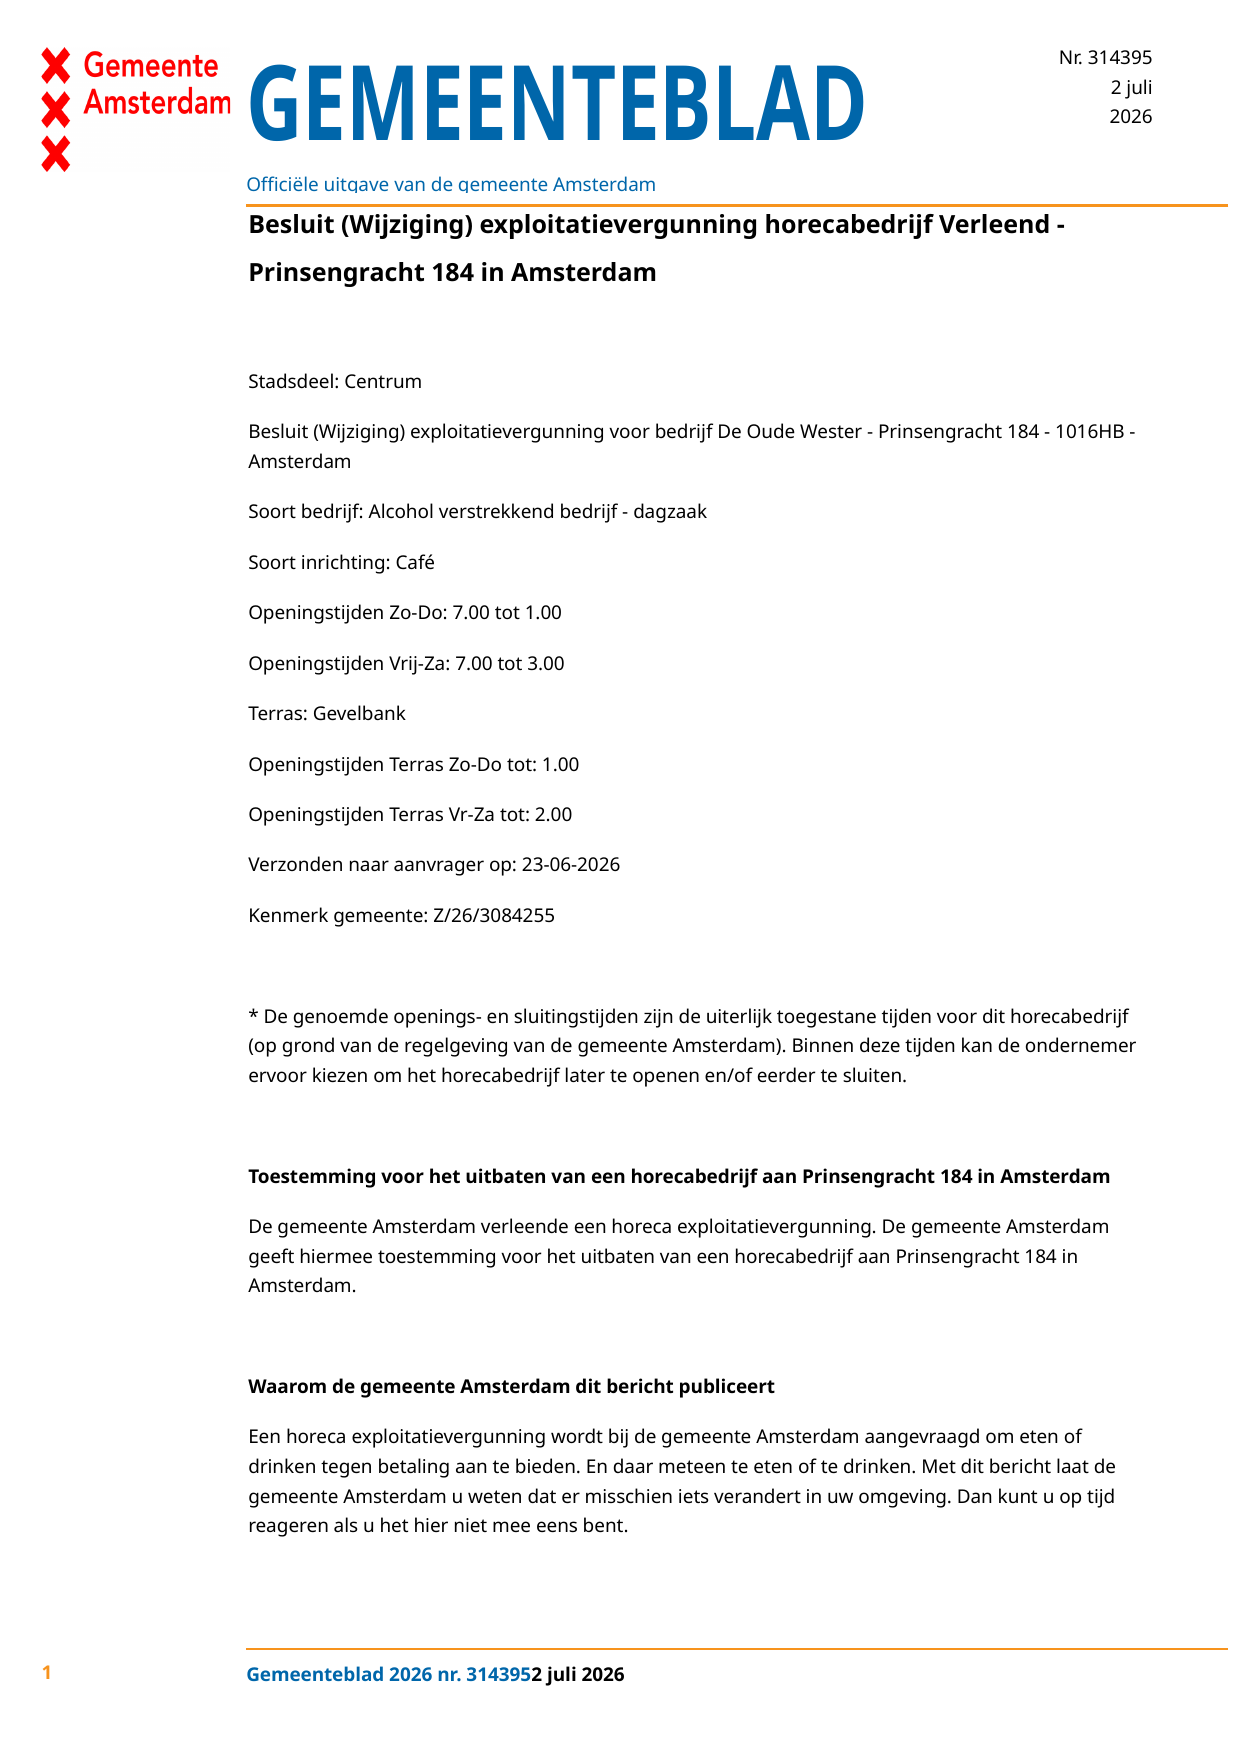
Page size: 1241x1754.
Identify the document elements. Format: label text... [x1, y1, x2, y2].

text Stadsdeel: Centrum [248, 368, 1152, 394]
text Openingstijden Terras Vr-Za tot: 2.00 [248, 801, 1152, 827]
picture [41, 47, 231, 172]
text Verzonden naar aanvrager op: 23-06-2026 [248, 852, 1152, 877]
text Waarom de gemeente Amsterdam dit bericht publiceert [248, 1373, 1152, 1399]
text * De genoemde openings- en sluitingstijden zijn de uiterlijk toegestane tijden voor dit horecabedrijf (op grond van de regelgeving van de gemeente Amsterdam). Binnen deze tijden kan de ondernemer ervoor kiezen om het horecabedrijf later te openen en/of eerder te sluiten. [248, 1003, 1152, 1088]
text Een horeca exploitatievergunning wordt bij de gemeente Amsterdam aangevraagd om eten of drinken tegen betaling aan te bieden. En daar meteen te eten of te drinken. Met dit bericht laat de gemeente Amsterdam u weten dat er misschien iets verandert in uw omgeving. Dan kunt u op tijd reageren als u het hier niet mee eens bent. [248, 1424, 1152, 1538]
text Soort inrichting: Café [248, 549, 1152, 575]
text Toestemming voor het uitbaten van een horecabedrijf aan Prinsengracht 184 in Amsterdam [248, 1163, 1152, 1189]
text Openingstijden Zo-Do: 7.00 tot 1.00 [248, 599, 1152, 625]
text De gemeente Amsterdam verleende een horeca exploitatievergunning. De gemeente Amsterdam geeft hiermee toestemming voor het uitbaten van een horecabedrijf aan Prinsengracht 184 in Amsterdam. [248, 1213, 1152, 1298]
text Openingstijden Vrij-Za: 7.00 tot 3.00 [248, 650, 1152, 676]
text Besluit (Wijziging) exploitatievergunning horecabedrijf Verleend - Prinsengracht 184 in Amsterdam [248, 207, 1152, 288]
text Terras: Gevelbank [248, 700, 1152, 726]
text Besluit (Wijziging) exploitatievergunning voor bedrijf De Oude Wester - Prinsengracht 184 - 1016HB - Amsterdam [248, 419, 1152, 474]
text Soort bedrijf: Alcohol verstrekkend bedrijf - dagzaak [248, 499, 1152, 524]
text Openingstijden Terras Zo-Do tot: 1.00 [248, 751, 1152, 777]
text Kenmerk gemeente: Z/26/3084255 [248, 902, 1152, 928]
